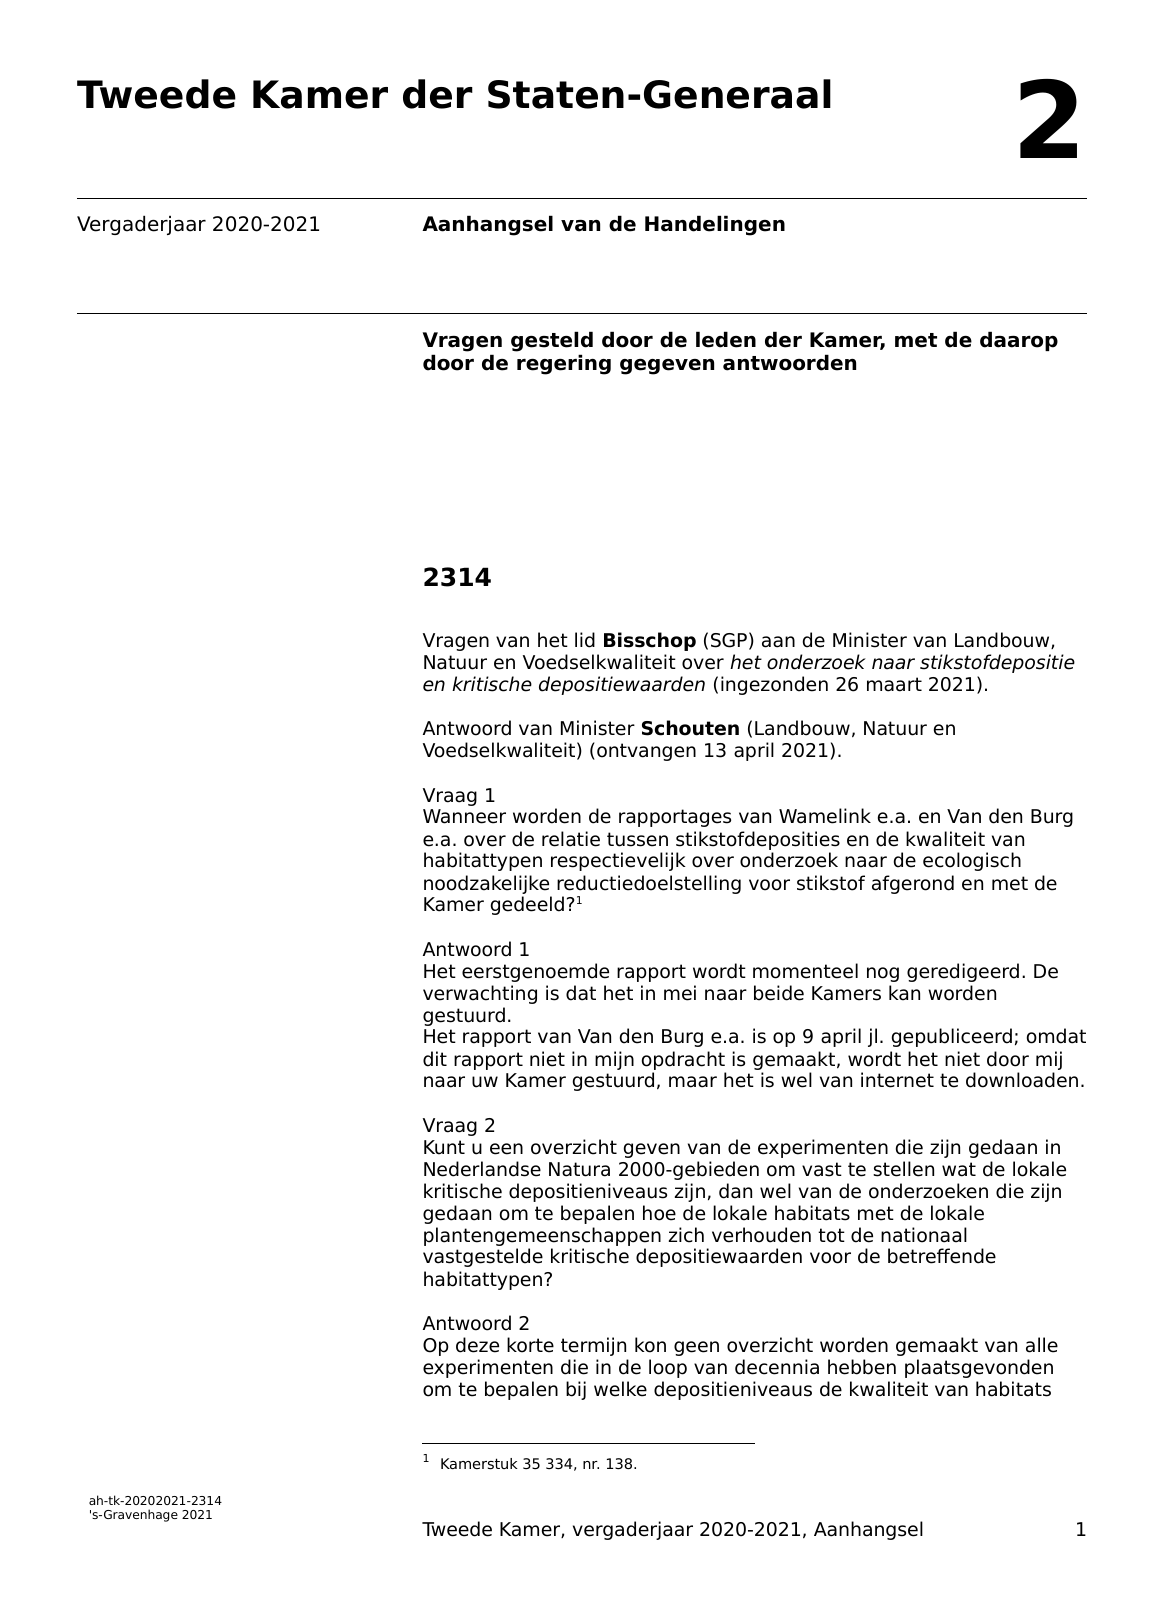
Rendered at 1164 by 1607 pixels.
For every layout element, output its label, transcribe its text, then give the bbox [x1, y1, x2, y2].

table_cell Aanhangsel van de Handelingen [422, 199, 1087, 313]
table_cell [77, 314, 422, 375]
text Vragen van het lid Bisschop (SGP) aan de Minister van Landbouw, Natuur en Voedselkwaliteit over het onderzoek naar stikstofdepositie en kritische depositiewaarden (ingezonden 26 maart 2021). [422, 630, 1087, 696]
text Het rapport van Van den Burg e.a. is op 9 april jl. gepubliceerd; omdat dit rapport niet in mijn opdracht is gemaakt, wordt het niet door mij naar uw Kamer gestuurd, maar het is wel van internet te downloaden. [422, 1026, 1087, 1092]
text Kunt u een overzicht geven van de experimenten die zijn gedaan in Nederlandse Natura 2000-gebieden om vast te stellen wat de lokale kritische depositieniveaus zijn, dan wel van de onderzoeken die zijn gedaan om te bepalen hoe de lokale habitats met de lokale plantengemeenschappen zich verhouden tot de nationaal vastgestelde kritische depositiewaarden voor de betreffende habitattypen? [422, 1137, 1087, 1290]
text Vraag 2 [422, 1114, 1087, 1137]
text ah-tk-20202021-2314 [88, 1494, 323, 1508]
table_cell Vragen gesteld door de leden der Kamer, met de daarop door de regering gegeven antwoorden [422, 314, 1087, 375]
text Vraag 1 [422, 784, 1087, 806]
text Wanneer worden de rapportages van Wamelink e.a. en Van den Burg e.a. over de relatie tussen stikstofdeposities en de kwaliteit van habitattypen respectievelijk over onderzoek naar de ecologisch noodzakelijke reductiedoelstelling voor stikstof afgerond en met de Kamer gedeeld? [422, 806, 1087, 916]
text Het eerstgenoemde rapport wordt momenteel nog geredigeerd. De verwachting is dat het in mei naar beide Kamers kan worden gestuurd. [422, 961, 1087, 1026]
table_cell Vergaderjaar 2020-2021 [77, 199, 422, 313]
text Antwoord van Minister Schouten (Landbouw, Natuur en Voedselkwaliteit) (ontvangen 13 april 2021). [422, 718, 1087, 762]
text Kamerstuk 35 334, nr. 138. [422, 1452, 1087, 1474]
text Antwoord 1 [422, 938, 1087, 961]
text 's-Gravenhage 2021 [88, 1508, 323, 1522]
table_header 2 [886, 59, 1087, 198]
table_header Tweede Kamer der Staten-Generaal [77, 59, 886, 198]
text Op deze korte termijn kon geen overzicht worden gemaakt van alle experimenten die in de loop van decennia hebben plaatsgevonden om te bepalen bij welke depositieniveaus de kwaliteit van habitats [422, 1334, 1087, 1401]
text 2314 [422, 563, 1087, 592]
text Antwoord 2 [422, 1313, 1087, 1334]
